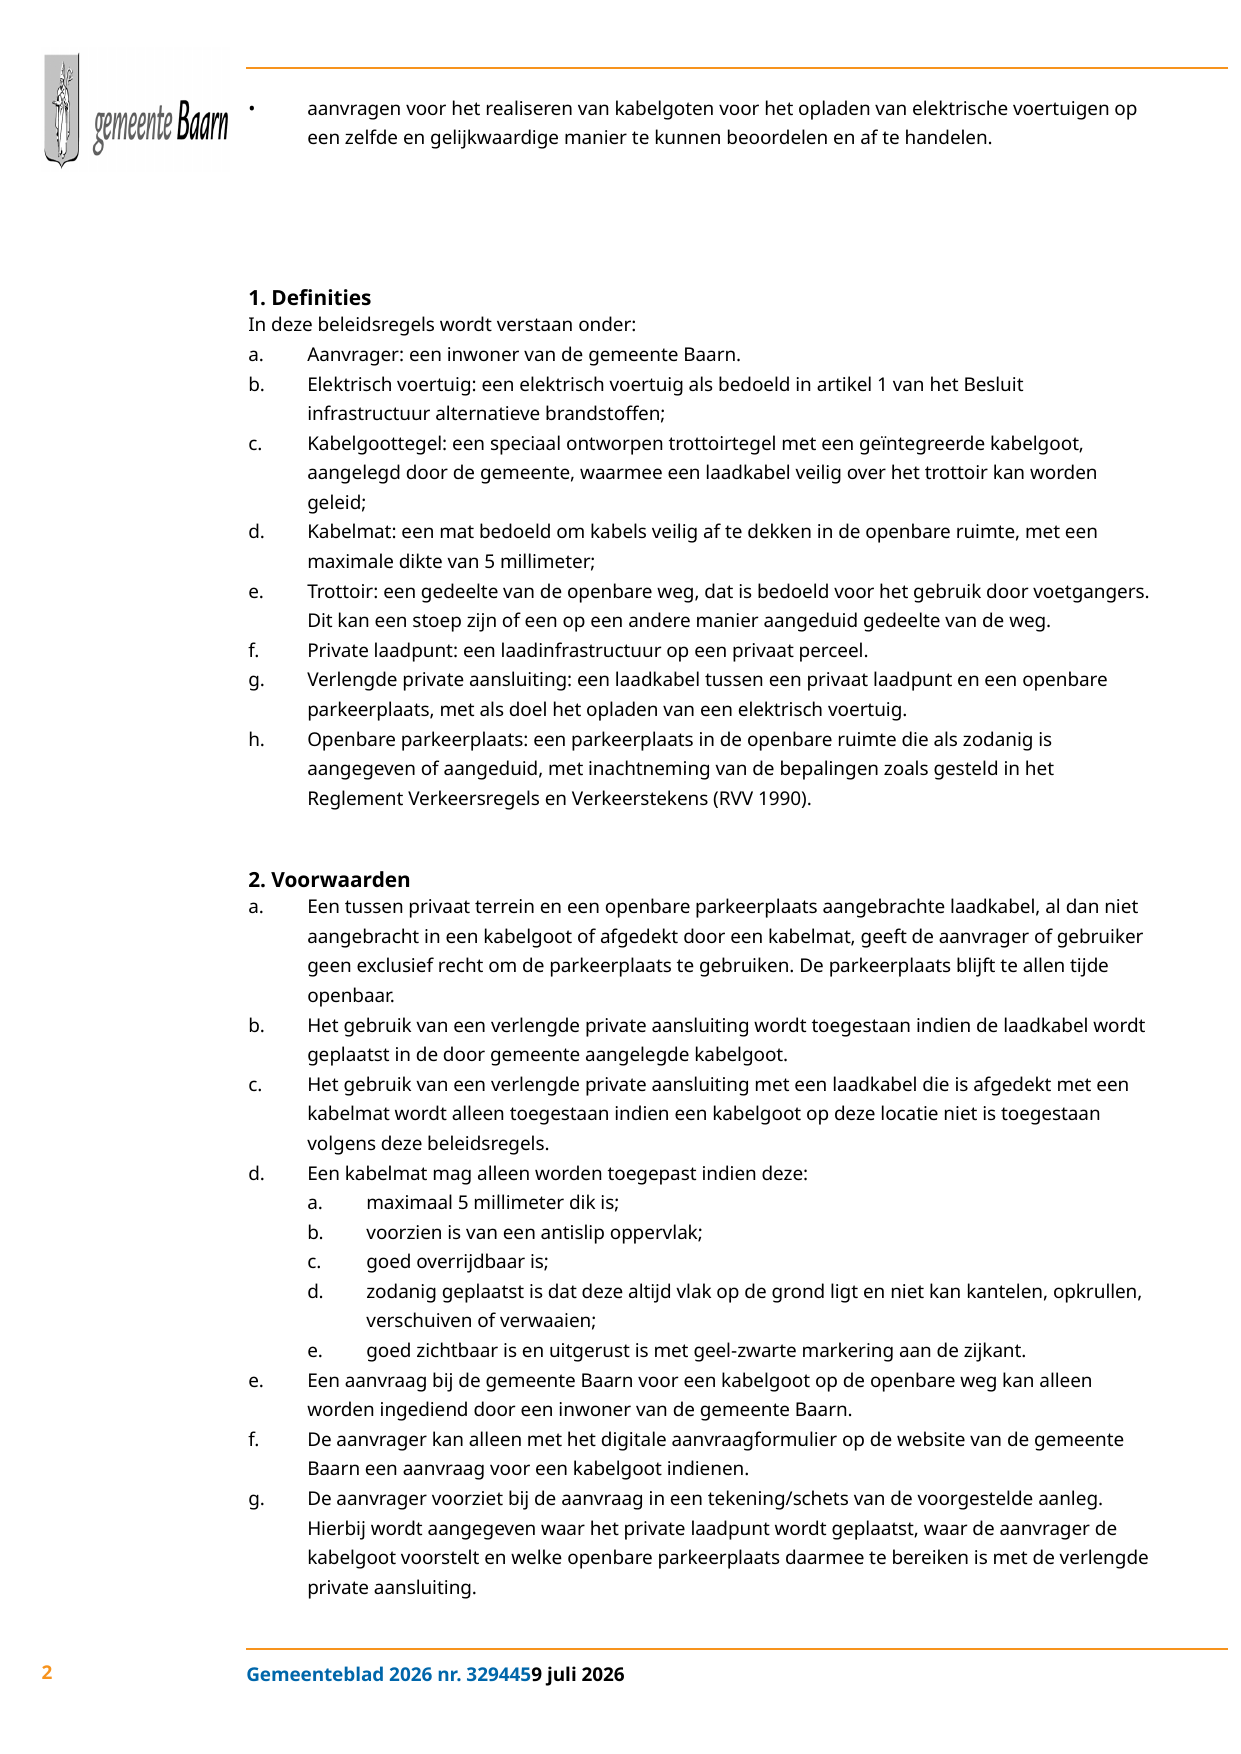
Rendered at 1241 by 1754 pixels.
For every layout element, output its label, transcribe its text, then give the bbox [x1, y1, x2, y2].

list Een tussen privaat terrein en een openbare parkeerplaats aangebrachte laadkabel, al dan niet aangebracht in een kabelgoot of afgedekt door een kabelmat, geeft de aanvrager of gebruiker geen exclusief recht om de parkeerplaats te gebruiken. De parkeerplaats blijft te allen tijde openbaar. [248, 893, 1152, 1008]
list maximaal 5 millimeter dik is; [307, 1189, 1152, 1215]
list Verlengde private aansluiting: een laadkabel tussen een privaat laadpunt en een openbare parkeerplaats, met als doel het opladen van een elektrisch voertuig. [248, 667, 1152, 722]
list Elektrisch voertuig: een elektrisch voertuig als bedoeld in artikel 1 van het Besluit infrastructuur alternatieve brandstoffen; [248, 371, 1152, 426]
list goed zichtbaar is en uitgerust is met geel-zwarte markering aan de zijkant. [307, 1337, 1152, 1363]
list Kabelgoottegel: een speciaal ontworpen trottoirtegel met een geïntegreerde kabelgoot, aangelegd door de gemeente, waarmee een laadkabel veilig over het trottoir kan worden geleid; [248, 430, 1152, 515]
text 2. Voorwaarden [248, 865, 1152, 893]
text In deze beleidsregels wordt verstaan onder: [248, 312, 1152, 337]
list Een aanvraag bij de gemeente Baarn voor een kabelgoot op de openbare weg kan alleen worden ingediend door een inwoner van de gemeente Baarn. [248, 1367, 1152, 1422]
list Aanvrager: een inwoner van de gemeente Baarn. [248, 341, 1152, 367]
picture [41, 47, 231, 172]
list Kabelmat: een mat bedoeld om kabels veilig af te dekken in de openbare ruimte, met een maximale dikte van 5 millimeter; [248, 519, 1152, 574]
list Een kabelmat mag alleen worden toegepast indien deze: [248, 1160, 1152, 1185]
list Trottoir: een gedeelte van de openbare weg, dat is bedoeld voor het gebruik door voetgangers. Dit kan een stoep zijn of een op een andere manier aangeduid gedeelte van de weg. [248, 578, 1152, 633]
list zodanig geplaatst is dat deze altijd vlak op de grond ligt en niet kan kantelen, opkrullen, verschuiven of verwaaien; [307, 1278, 1152, 1333]
list Het gebruik van een verlengde private aansluiting met een laadkabel die is afgedekt met een kabelmat wordt alleen toegestaan indien een kabelgoot op deze locatie niet is toegestaan volgens deze beleidsregels. [248, 1071, 1152, 1156]
text 1. Definities [248, 283, 1152, 312]
list Private laadpunt: een laadinfrastructuur op een privaat perceel. [248, 637, 1152, 663]
list De aanvrager voorziet bij de aanvraag in een tekening/schets van de voorgestelde aanleg. Hierbij wordt aangegeven waar het private laadpunt wordt geplaatst, waar de aanvrager de kabelgoot voorstelt en welke openbare parkeerplaats daarmee te bereiken is met de verlengde private aansluiting. [248, 1485, 1152, 1599]
list voorzien is van een antislip oppervlak; [307, 1219, 1152, 1244]
list Het gebruik van een verlengde private aansluiting wordt toegestaan indien de laadkabel wordt geplaatst in de door gemeente aangelegde kabelgoot. [248, 1012, 1152, 1067]
list aanvragen voor het realiseren van kabelgoten voor het opladen van elektrische voertuigen op een zelfde en gelijkwaardige manier te kunnen beoordelen en af te handelen. [248, 95, 1152, 150]
list Openbare parkeerplaats: een parkeerplaats in de openbare ruimte die als zodanig is aangegeven of aangeduid, met inachtneming van de bepalingen zoals gesteld in het Reglement Verkeersregels en Verkeerstekens (RVV 1990). [248, 726, 1152, 811]
list De aanvrager kan alleen met het digitale aanvraagformulier op de website van de gemeente Baarn een aanvraag voor een kabelgoot indienen. [248, 1426, 1152, 1481]
list goed overrijdbaar is; [307, 1248, 1152, 1274]
